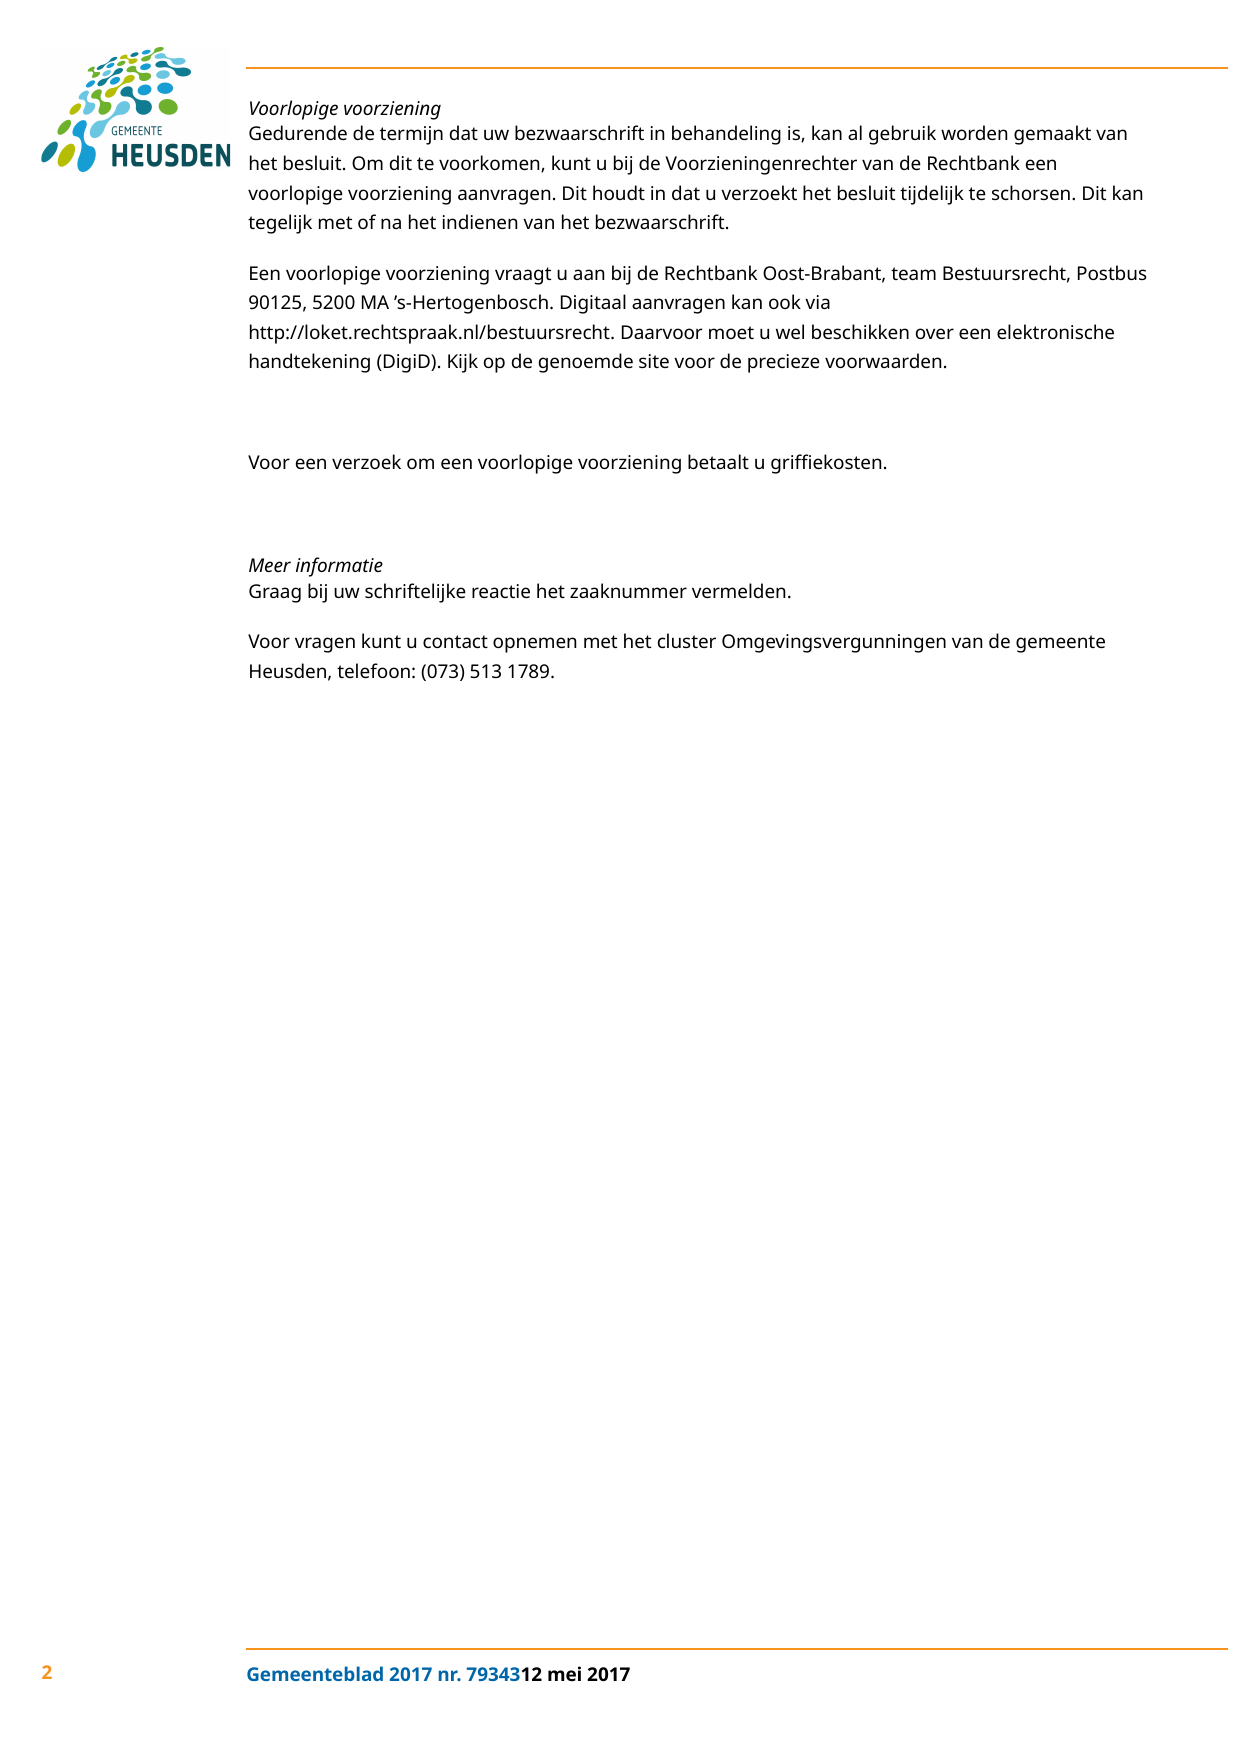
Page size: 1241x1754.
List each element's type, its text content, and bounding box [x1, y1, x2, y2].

picture [41, 47, 231, 172]
text Voor een verzoek om een voorlopige voorziening betaalt u griffiekosten. [248, 449, 1152, 475]
text Graag bij uw schriftelijke reactie het zaaknummer vermelden. [248, 578, 1152, 604]
text Een voorlopige voorziening vraagt u aan bij de Rechtbank Oost-Brabant, team Bestuursrecht, Postbus 90125, 5200 MA ’s-Hertogenbosch. Digitaal aanvragen kan ook via http://loket.rechtspraak.nl/bestuursrecht. Daarvoor moet u wel beschikken over een elektronische handtekening (DigiD). Kijk op de genoemde site voor de precieze voorwaarden. [248, 260, 1152, 374]
text Voor vragen kunt u contact opnemen met het cluster Omgevingsvergunningen van de gemeente Heusden, telefoon: (073) 513 1789. [248, 629, 1152, 684]
text Voorlopige voorziening [248, 95, 1152, 121]
text Gedurende de termijn dat uw bezwaarschrift in behandeling is, kan al gebruik worden gemaakt van het besluit. Om dit te voorkomen, kunt u bij de Voorzieningenrechter van de Rechtbank een voorlopige voorziening aanvragen. Dit houdt in dat u verzoekt het besluit tijdelijk te schorsen. Dit kan tegelijk met of na het indienen van het bezwaarschrift. [248, 121, 1152, 235]
text Meer informatie [248, 552, 1152, 578]
